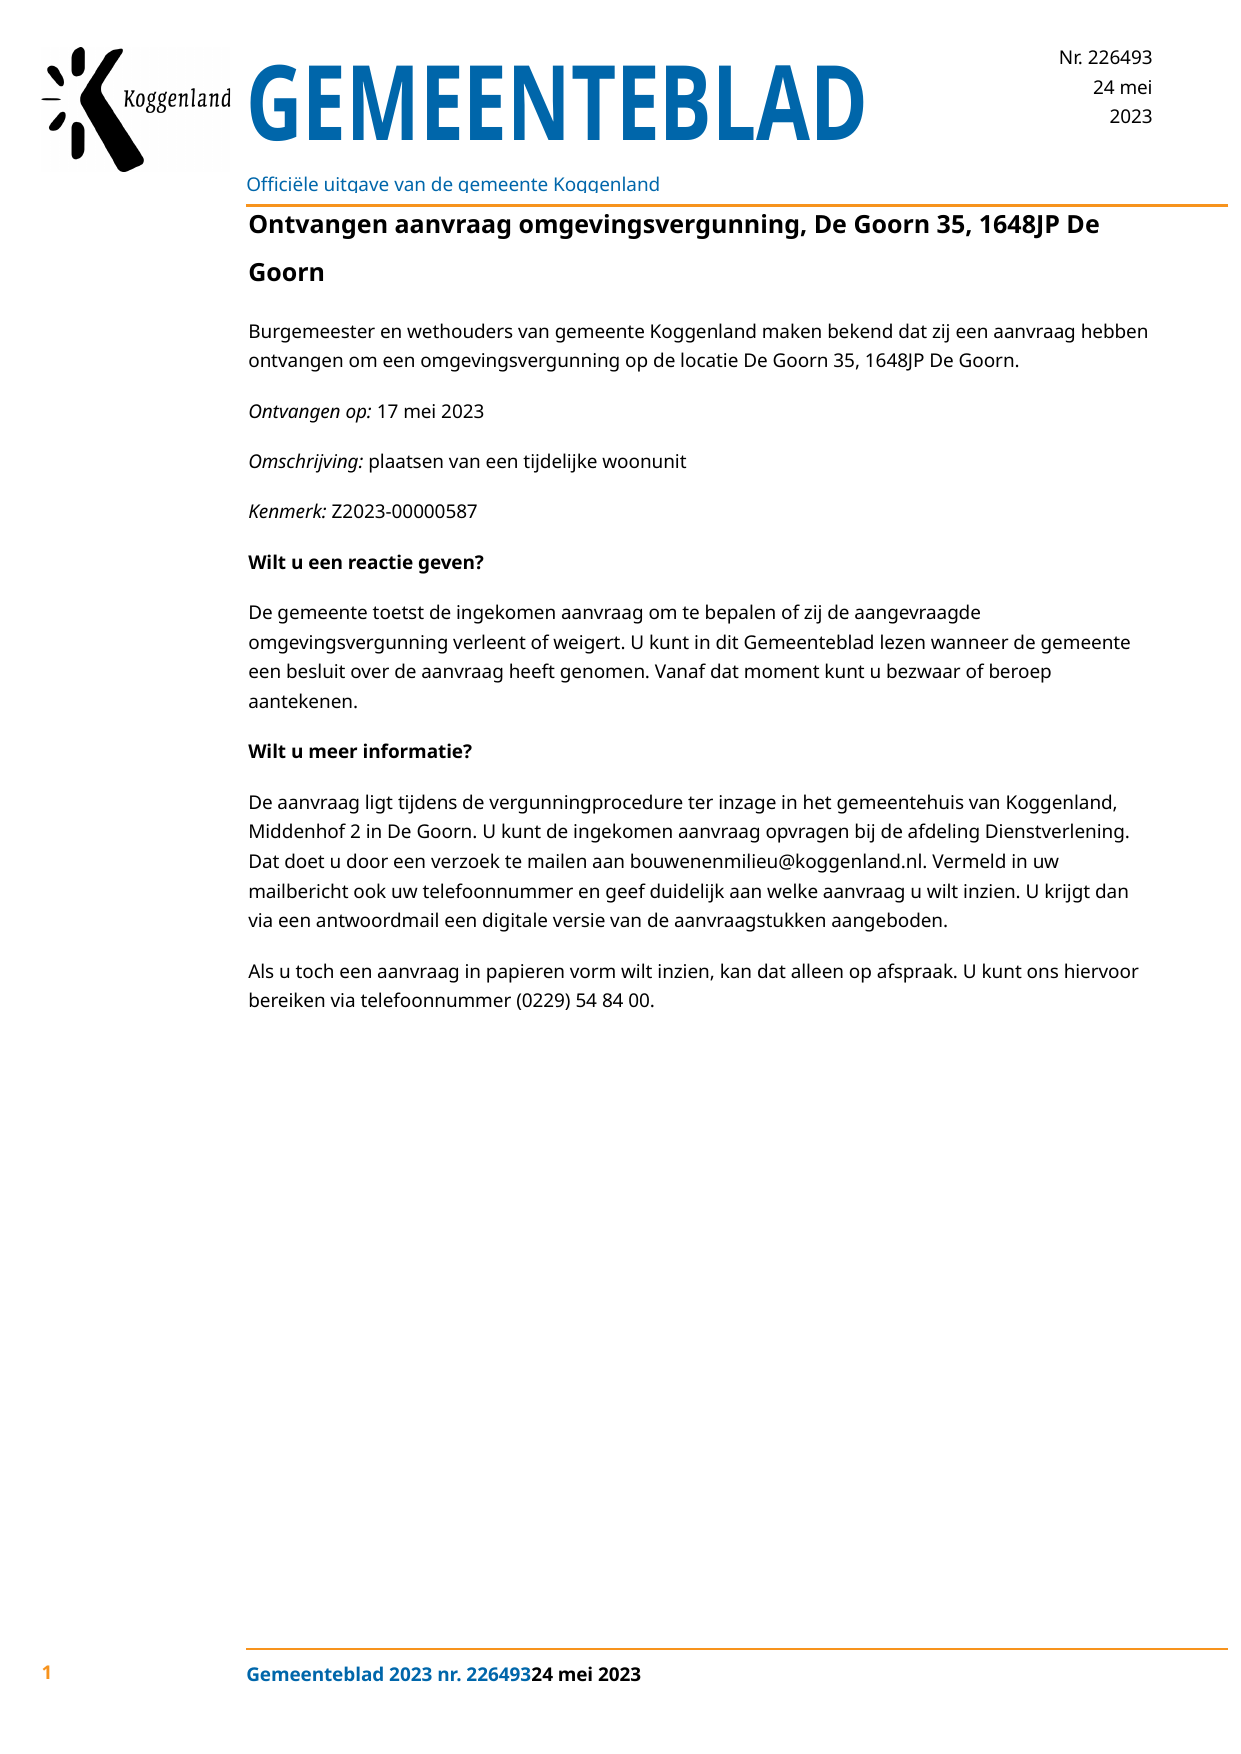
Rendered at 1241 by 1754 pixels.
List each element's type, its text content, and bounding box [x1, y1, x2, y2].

text Wilt u een reactie geven? [248, 549, 1152, 575]
text Wilt u meer informatie? [248, 739, 1152, 764]
text De gemeente toetst de ingekomen aanvraag om te bepalen of zij de aangevraagde omgevingsvergunning verleent of weigert. U kunt in dit Gemeenteblad lezen wanneer de gemeente een besluit over de aanvraag heeft genomen. Vanaf dat moment kunt u bezwaar of beroep aantekenen. [248, 599, 1152, 714]
text Burgemeester en wethouders van gemeente Koggenland maken bekend dat zij een aanvraag hebben ontvangen om een omgevingsvergunning op de locatie De Goorn 35, 1648JP De Goorn. [248, 318, 1152, 373]
text Ontvangen aanvraag omgevingsvergunning, De Goorn 35, 1648JP De Goorn [248, 207, 1152, 288]
text Als u toch een aanvraag in papieren vorm wilt inzien, kan dat alleen op afspraak. U kunt ons hiervoor bereiken via telefoonnummer (0229) 54 84 00. [248, 958, 1152, 1013]
text Omschrijving: plaatsen van een tijdelijke woonunit [248, 448, 1152, 474]
text Kenmerk: Z2023-00000587 [248, 499, 1152, 524]
text Ontvangen op: 17 mei 2023 [248, 398, 1152, 424]
picture [41, 47, 231, 172]
text De aanvraag ligt tijdens de vergunningprocedure ter inzage in het gemeentehuis van Koggenland, Middenhof 2 in De Goorn. U kunt de ingekomen aanvraag opvragen bij de afdeling Dienstverlening. Dat doet u door een verzoek te mailen aan bouwenenmilieu@koggenland.nl. Vermeld in uw mailbericht ook uw telefoonnummer en geef duidelijk aan welke aanvraag u wilt inzien. U krijgt dan via een antwoordmail een digitale versie van de aanvraagstukken aangeboden. [248, 789, 1152, 933]
